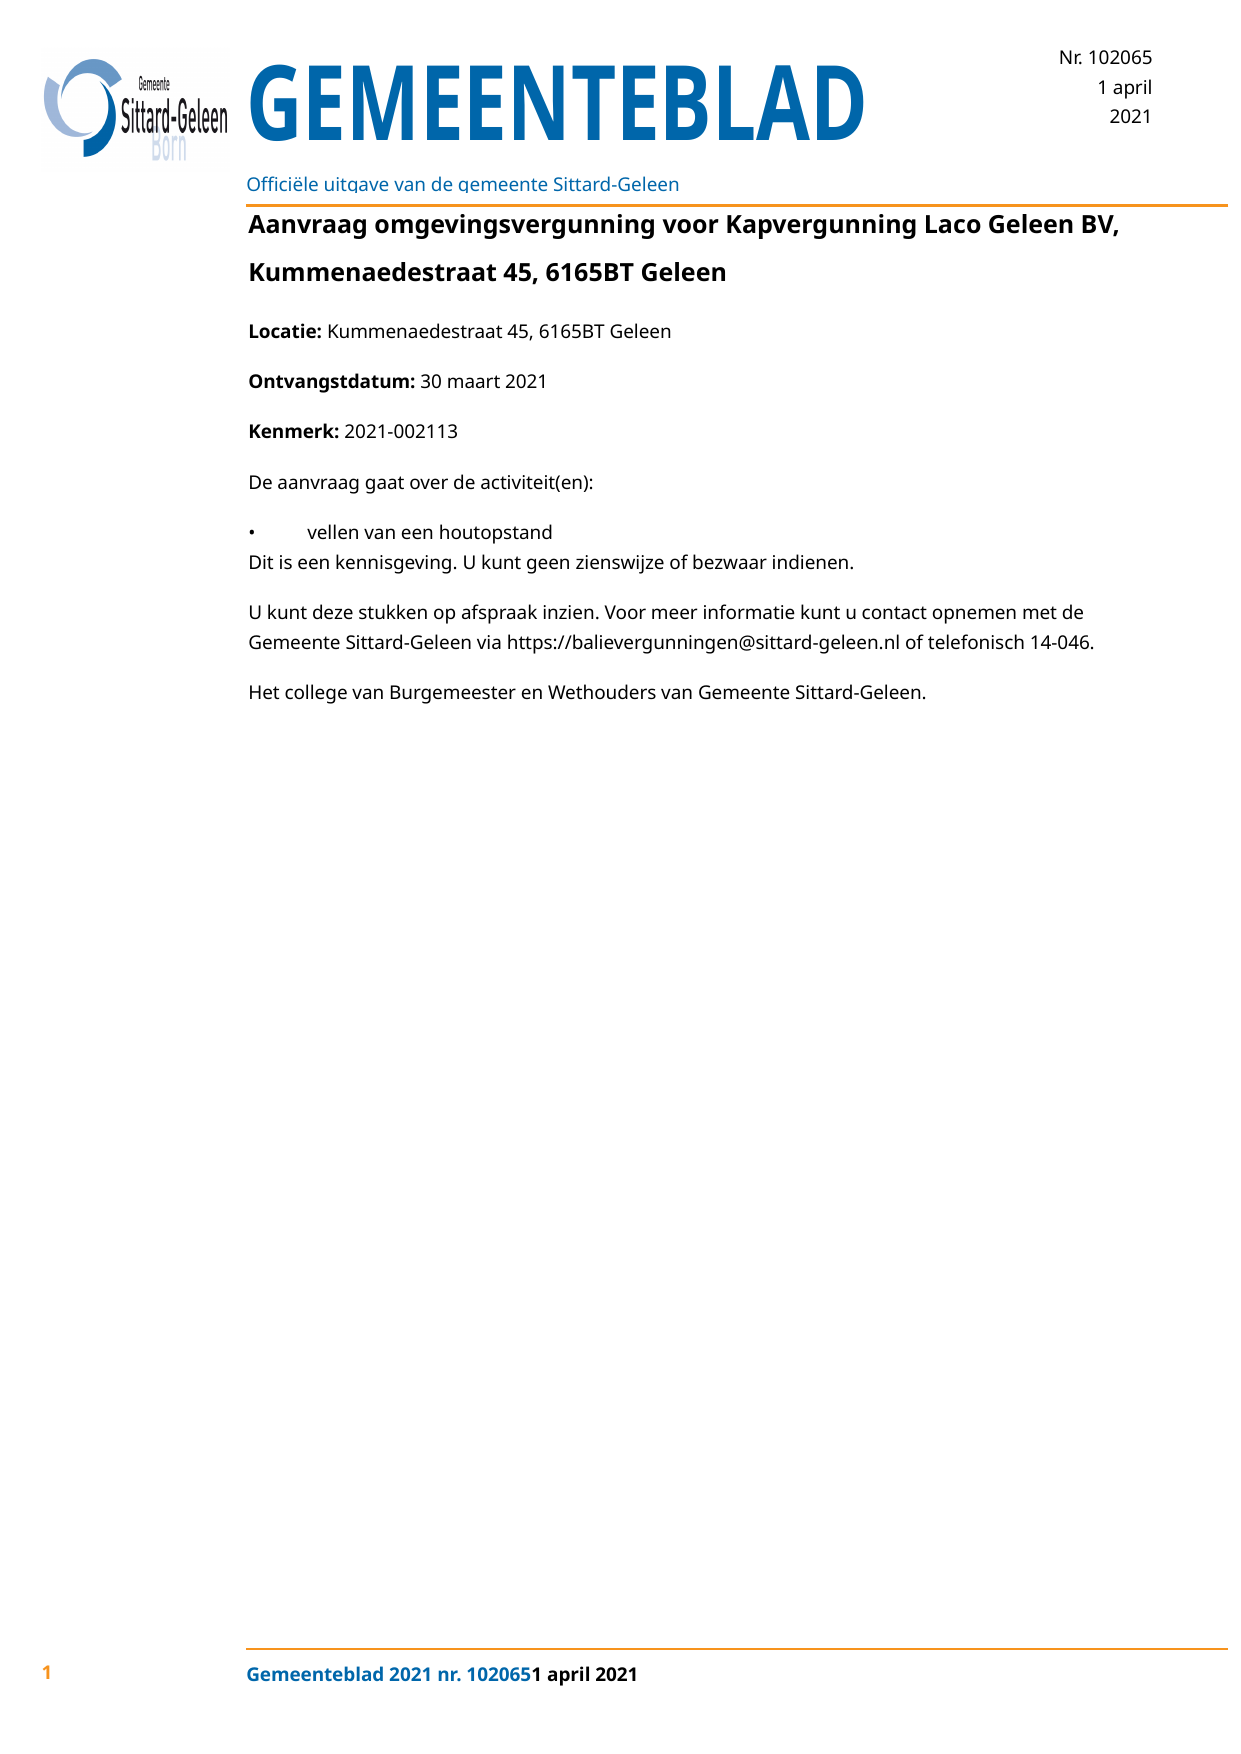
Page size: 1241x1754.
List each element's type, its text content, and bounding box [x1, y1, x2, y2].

text De aanvraag gaat over de activiteit(en): [248, 469, 1152, 495]
text Kenmerk: 2021-002113 [248, 419, 1152, 444]
text Aanvraag omgevingsvergunning voor Kapvergunning Laco Geleen BV, Kummenaedestraat 45, 6165BT Geleen [248, 207, 1152, 288]
list vellen van een houtopstand [248, 519, 1152, 545]
text Dit is een kennisgeving. U kunt geen zienswijze of bezwaar indienen. [248, 549, 1152, 575]
text U kunt deze stukken op afspraak inzien. Voor meer informatie kunt u contact opnemen met de Gemeente Sittard-Geleen via https://balievergunningen@sittard-geleen.nl of telefonisch 14-046. [248, 599, 1152, 655]
picture [41, 47, 231, 172]
text Het college van Burgemeester en Wethouders van Gemeente Sittard-Geleen. [248, 679, 1152, 705]
text Ontvangstdatum: 30 maart 2021 [248, 368, 1152, 394]
text Locatie: Kummenaedestraat 45, 6165BT Geleen [248, 318, 1152, 344]
